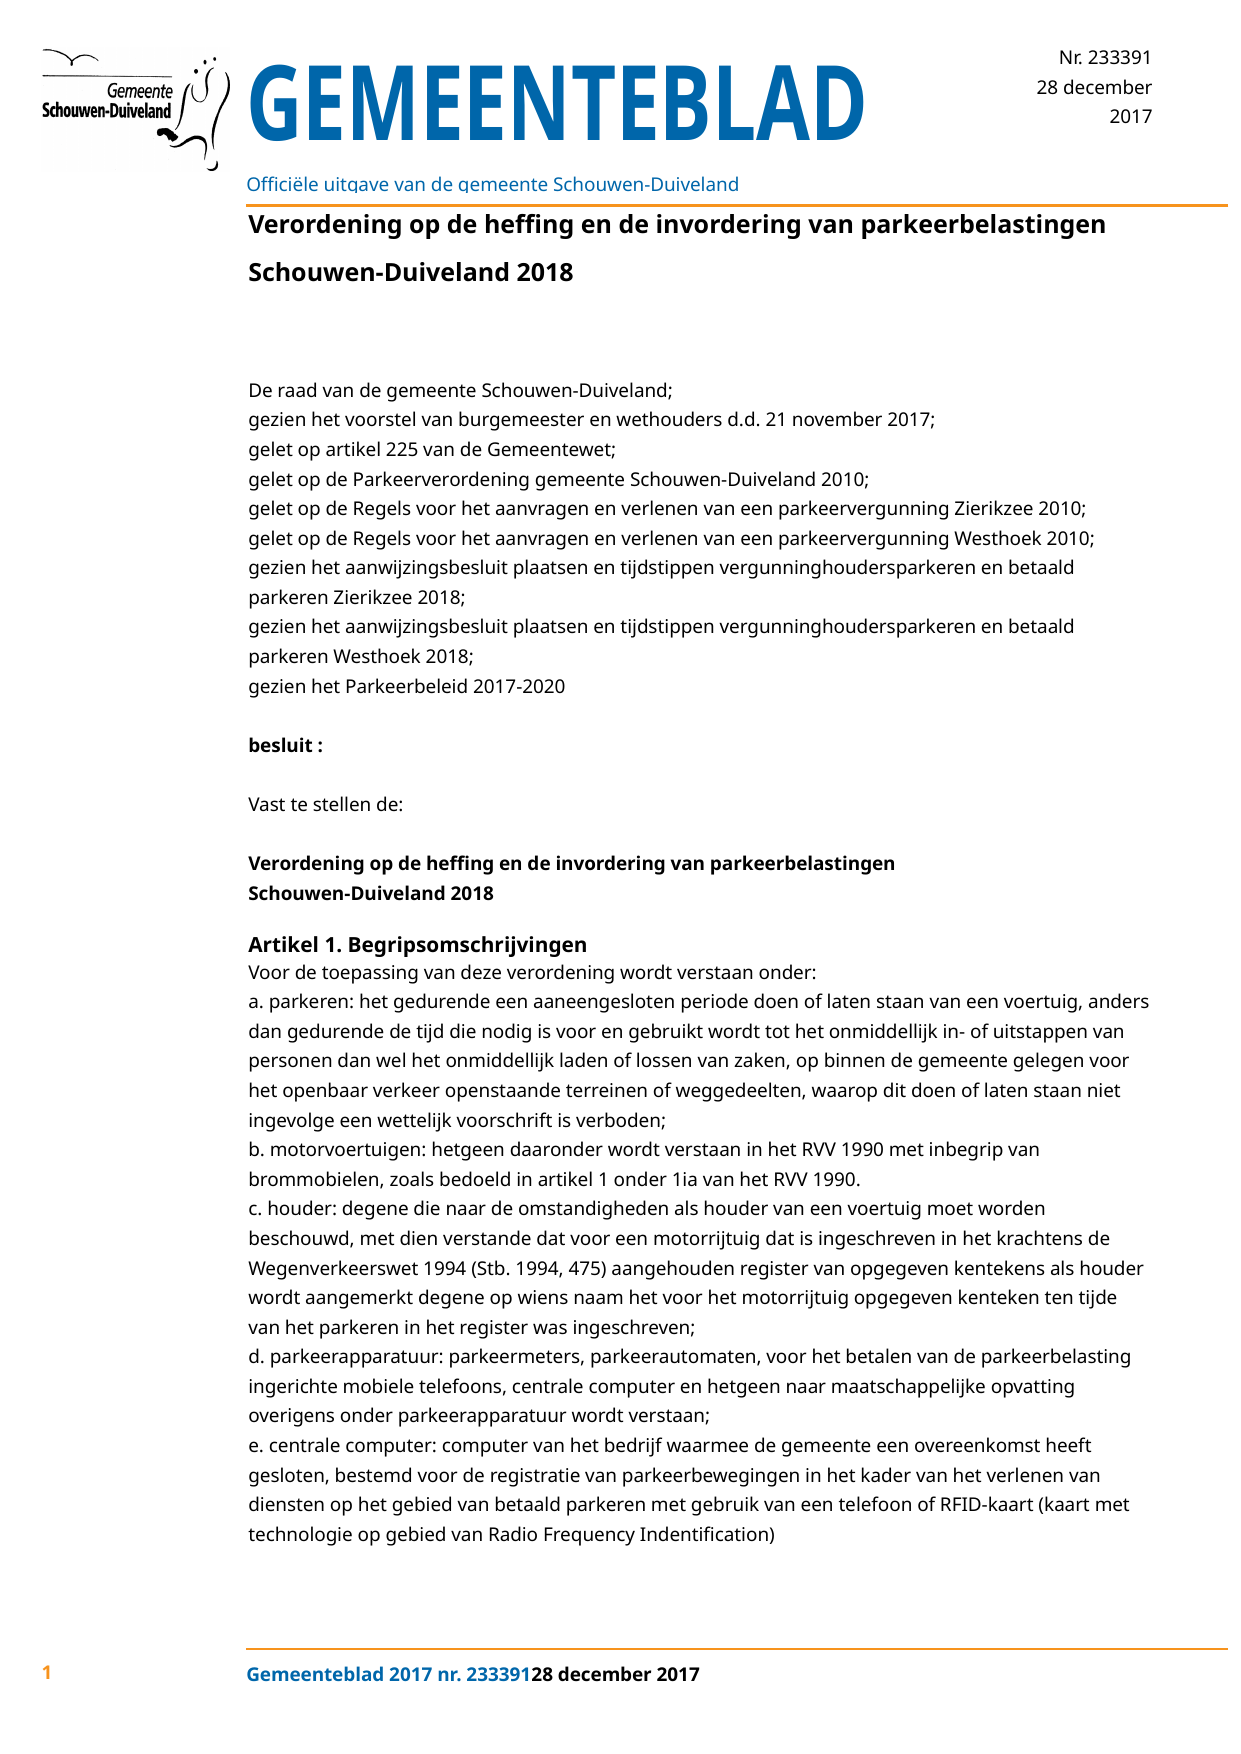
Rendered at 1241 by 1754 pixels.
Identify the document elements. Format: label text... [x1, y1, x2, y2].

text c. houder: degene die naar de omstandigheden als houder van een voertuig moet worden beschouwd, met dien verstande dat voor een motorrijtuig dat is ingeschreven in het krachtens de Wegenverkeerswet 1994 (Stb. 1994, 475) aangehouden register van opgegeven kentekens als houder wordt aangemerkt degene op wiens naam het voor het motorrijtuig opgegeven kenteken ten tijde van het parkeren in het register was ingeschreven; [248, 1196, 1152, 1339]
text gelet op de Parkeerverordening gemeente Schouwen-Duiveland 2010; [248, 466, 1152, 492]
text Schouwen-Duiveland 2018 [248, 880, 1152, 906]
text b. motorvoertuigen: hetgeen daaronder wordt verstaan in het RVV 1990 met inbegrip van brommobielen, zoals bedoeld in artikel 1 onder 1ia van het RVV 1990. [248, 1136, 1152, 1192]
text gezien het aanwijzingsbesluit plaatsen en tijdstippen vergunninghoudersparkeren en betaald parkeren Zierikzee 2018; [248, 554, 1152, 610]
text besluit : [248, 732, 1152, 758]
text a. parkeren: het gedurende een aaneengesloten periode doen of laten staan van een voertuig, anders dan gedurende de tijd die nodig is voor en gebruikt wordt tot het onmiddellijk in- of uitstappen van personen dan wel het onmiddellijk laden of lossen van zaken, op binnen de gemeente gelegen voor het openbaar verkeer openstaande terreinen of weggedeelten, waarop dit doen of laten staan niet ingevolge een wettelijk voorschrift is verboden; [248, 988, 1152, 1132]
text Voor de toepassing van deze verordening wordt verstaan onder: [248, 959, 1152, 984]
text gelet op de Regels voor het aanvragen en verlenen van een parkeervergunning Zierikzee 2010; [248, 495, 1152, 521]
text Artikel 1. Begripsomschrijvingen [248, 930, 1152, 959]
text gezien het Parkeerbeleid 2017-2020 [248, 673, 1152, 699]
text d. parkeerapparatuur: parkeermeters, parkeerautomaten, voor het betalen van de parkeerbelasting ingerichte mobiele telefoons, centrale computer en hetgeen naar maatschappelijke opvatting overigens onder parkeerapparatuur wordt verstaan; [248, 1343, 1152, 1428]
text Verordening op de heffing en de invordering van parkeerbelastingen Schouwen-Duiveland 2018 [248, 207, 1152, 288]
picture [41, 47, 231, 172]
text gezien het voorstel van burgemeester en wethouders d.d. 21 november 2017; [248, 407, 1152, 432]
text e. centrale computer: computer van het bedrijf waarmee de gemeente een overeenkomst heeft gesloten, bestemd voor de registratie van parkeerbewegingen in het kader van het verlenen van diensten op het gebied van betaald parkeren met gebruik van een telefoon of RFID-kaart (kaart met technologie op gebied van Radio Frequency Indentification) [248, 1432, 1152, 1547]
text gelet op de Regels voor het aanvragen en verlenen van een parkeervergunning Westhoek 2010; [248, 525, 1152, 551]
text Vast te stellen de: [248, 791, 1152, 817]
text gelet op artikel 225 van de Gemeentewet; [248, 436, 1152, 462]
text Verordening op de heffing en de invordering van parkeerbelastingen [248, 850, 1152, 876]
text De raad van de gemeente Schouwen-Duiveland; [248, 377, 1152, 403]
text gezien het aanwijzingsbesluit plaatsen en tijdstippen vergunninghoudersparkeren en betaald parkeren Westhoek 2018; [248, 614, 1152, 669]
